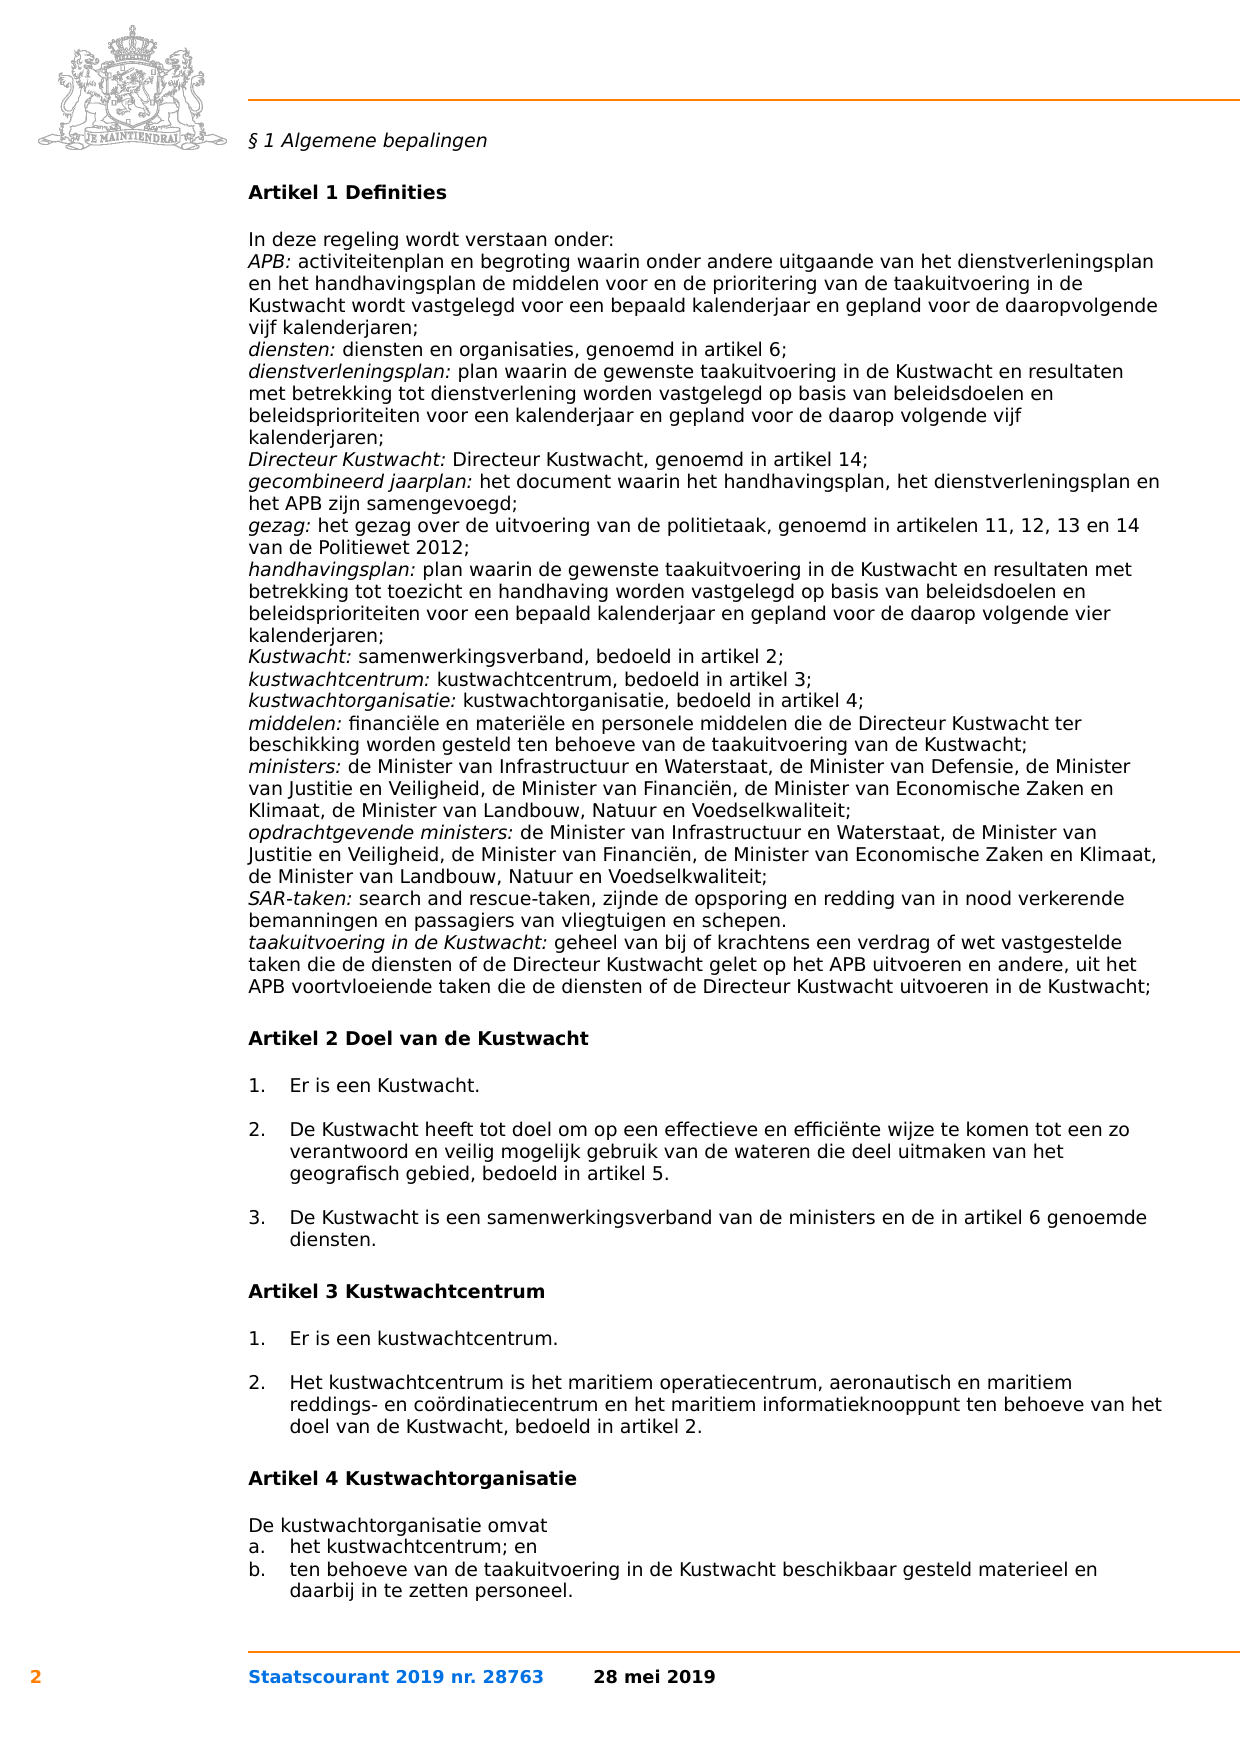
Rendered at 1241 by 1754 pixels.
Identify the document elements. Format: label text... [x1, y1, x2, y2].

text 1. Er is een Kustwacht. [248, 1075, 1163, 1097]
text SAR-taken: search and rescue-taken, zijnde de opsporing en redding van in nood verkerende bemanningen en passagiers van vliegtuigen en schepen. [248, 888, 1163, 932]
text Directeur Kustwacht: Directeur Kustwacht, genoemd in artikel 14; [248, 449, 1163, 471]
text ministers: de Minister van Infrastructuur en Waterstaat, de Minister van Defensie, de Minister van Justitie en Veiligheid, de Minister van Financiën, de Minister van Economische Zaken en Klimaat, de Minister van Landbouw, Natuur en Voedselkwaliteit; [248, 756, 1163, 822]
text De kustwachtorganisatie omvat [248, 1514, 1163, 1536]
text opdrachtgevende ministers: de Minister van Infrastructuur en Waterstaat, de Minister van Justitie en Veiligheid, de Minister van Financiën, de Minister van Economische Zaken en Klimaat, de Minister van Landbouw, Natuur en Voedselkwaliteit; [248, 822, 1163, 888]
subtitle § 1 Algemene bepalingen [248, 130, 1163, 152]
text b. ten behoeve van de taakuitvoering in de Kustwacht beschikbaar gesteld materieel en daarbij in te zetten personeel. [248, 1558, 1163, 1602]
text 3. De Kustwacht is een samenwerkingsverband van de ministers en de in artikel 6 genoemde diensten. [248, 1207, 1163, 1251]
text 1. Er is een kustwachtcentrum. [248, 1328, 1163, 1350]
subtitle Artikel 3 Kustwachtcentrum [248, 1281, 1163, 1303]
text 2. De Kustwacht heeft tot doel om op een effectieve en efficiënte wijze te komen tot een zo verantwoord en veilig mogelijk gebruik van de wateren die deel uitmaken van het geografisch gebied, bedoeld in artikel 5. [248, 1119, 1163, 1185]
text Kustwacht: samenwerkingsverband, bedoeld in artikel 2; [248, 646, 1163, 668]
text handhavingsplan: plan waarin de gewenste taakuitvoering in de Kustwacht en resultaten met betrekking tot toezicht en handhaving worden vastgelegd op basis van beleidsdoelen en beleidsprioriteiten voor een bepaald kalenderjaar en gepland voor de daarop volgende vier kalenderjaren; [248, 558, 1163, 646]
text kustwachtcentrum: kustwachtcentrum, bedoeld in artikel 3; [248, 668, 1163, 690]
text a. het kustwachtcentrum; en [248, 1536, 1163, 1558]
text taakuitvoering in de Kustwacht: geheel van bij of krachtens een verdrag of wet vastgestelde taken die de diensten of de Directeur Kustwacht gelet op het APB uitvoeren en andere, uit het APB voortvloeiende taken die de diensten of de Directeur Kustwacht uitvoeren in de Kustwacht; [248, 932, 1163, 998]
subtitle Artikel 1 Definities [248, 182, 1163, 204]
subtitle Artikel 4 Kustwachtorganisatie [248, 1467, 1163, 1489]
picture [38, 25, 227, 150]
text kustwachtorganisatie: kustwachtorganisatie, bedoeld in artikel 4; [248, 690, 1163, 712]
subtitle Artikel 2 Doel van de Kustwacht [248, 1028, 1163, 1050]
text diensten: diensten en organisaties, genoemd in artikel 6; [248, 339, 1163, 361]
text gecombineerd jaarplan: het document waarin het handhavingsplan, het dienstverleningsplan en het APB zijn samengevoegd; [248, 471, 1163, 514]
text dienstverleningsplan: plan waarin de gewenste taakuitvoering in de Kustwacht en resultaten met betrekking tot dienstverlening worden vastgelegd op basis van beleidsdoelen en beleidsprioriteiten voor een kalenderjaar en gepland voor de daarop volgende vijf kalenderjaren; [248, 361, 1163, 449]
text gezag: het gezag over de uitvoering van de politietaak, genoemd in artikelen 11, 12, 13 en 14 van de Politiewet 2012; [248, 514, 1163, 558]
text 2. Het kustwachtcentrum is het maritiem operatiecentrum, aeronautisch en maritiem reddings- en coördinatiecentrum en het maritiem informatieknooppunt ten behoeve van het doel van de Kustwacht, bedoeld in artikel 2. [248, 1372, 1163, 1437]
text In deze regeling wordt verstaan onder: [248, 229, 1163, 251]
text APB: activiteitenplan en begroting waarin onder andere uitgaande van het dienstverleningsplan en het handhavingsplan de middelen voor en de prioritering van de taakuitvoering in de Kustwacht wordt vastgelegd voor een bepaald kalenderjaar en gepland voor de daaropvolgende vijf kalenderjaren; [248, 251, 1163, 339]
text middelen: financiële en materiële en personele middelen die de Directeur Kustwacht ter beschikking worden gesteld ten behoeve van de taakuitvoering van de Kustwacht; [248, 712, 1163, 756]
